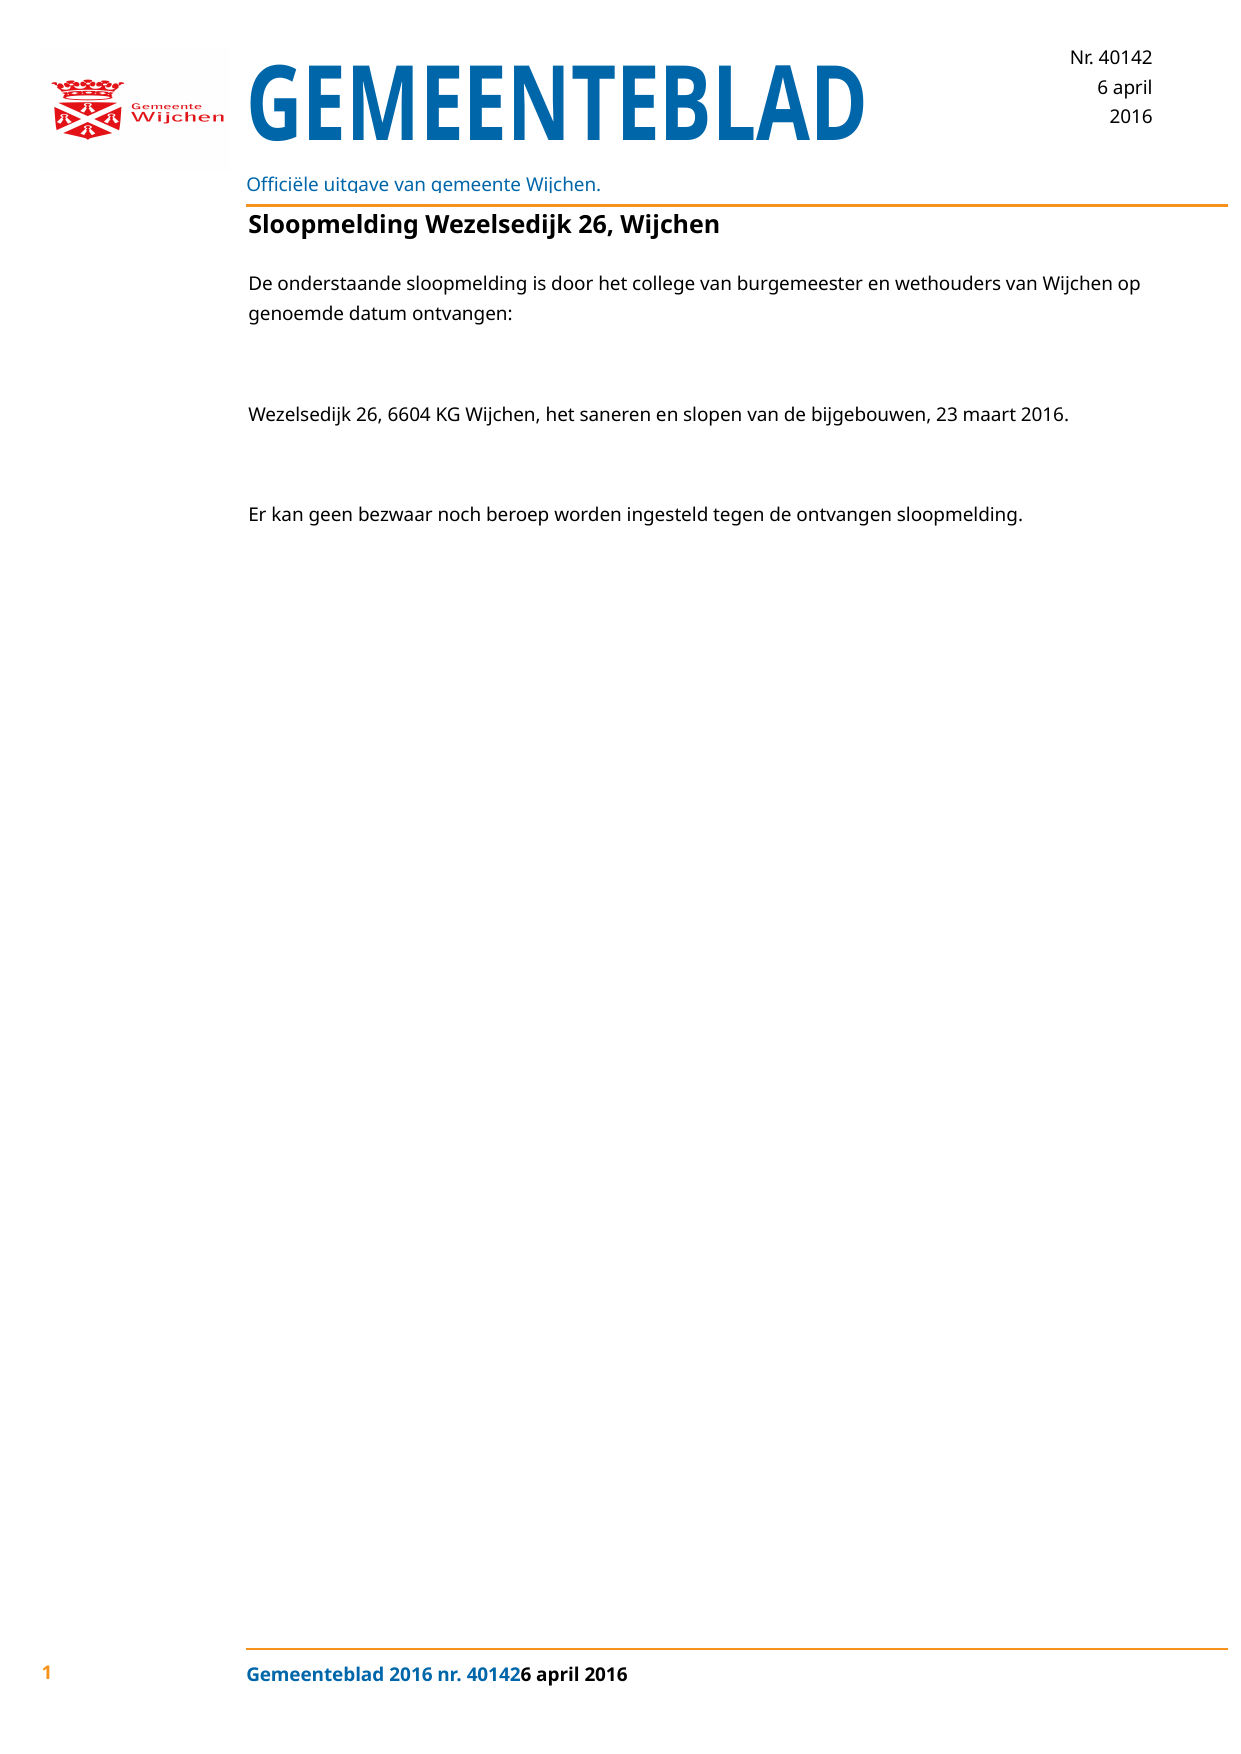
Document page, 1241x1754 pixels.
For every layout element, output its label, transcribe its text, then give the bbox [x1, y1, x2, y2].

picture [41, 47, 231, 172]
text Sloopmelding Wezelsedijk 26, Wijchen [248, 207, 1152, 241]
text De onderstaande sloopmelding is door het college van burgemeester en wethouders van Wijchen op genoemde datum ontvangen: [248, 270, 1152, 326]
text Wezelsedijk 26, 6604 KG Wijchen, het saneren en slopen van de bijgebouwen, 23 maart 2016. [248, 401, 1152, 426]
text Er kan geen bezwaar noch beroep worden ingesteld tegen de ontvangen sloopmelding. [248, 502, 1152, 527]
